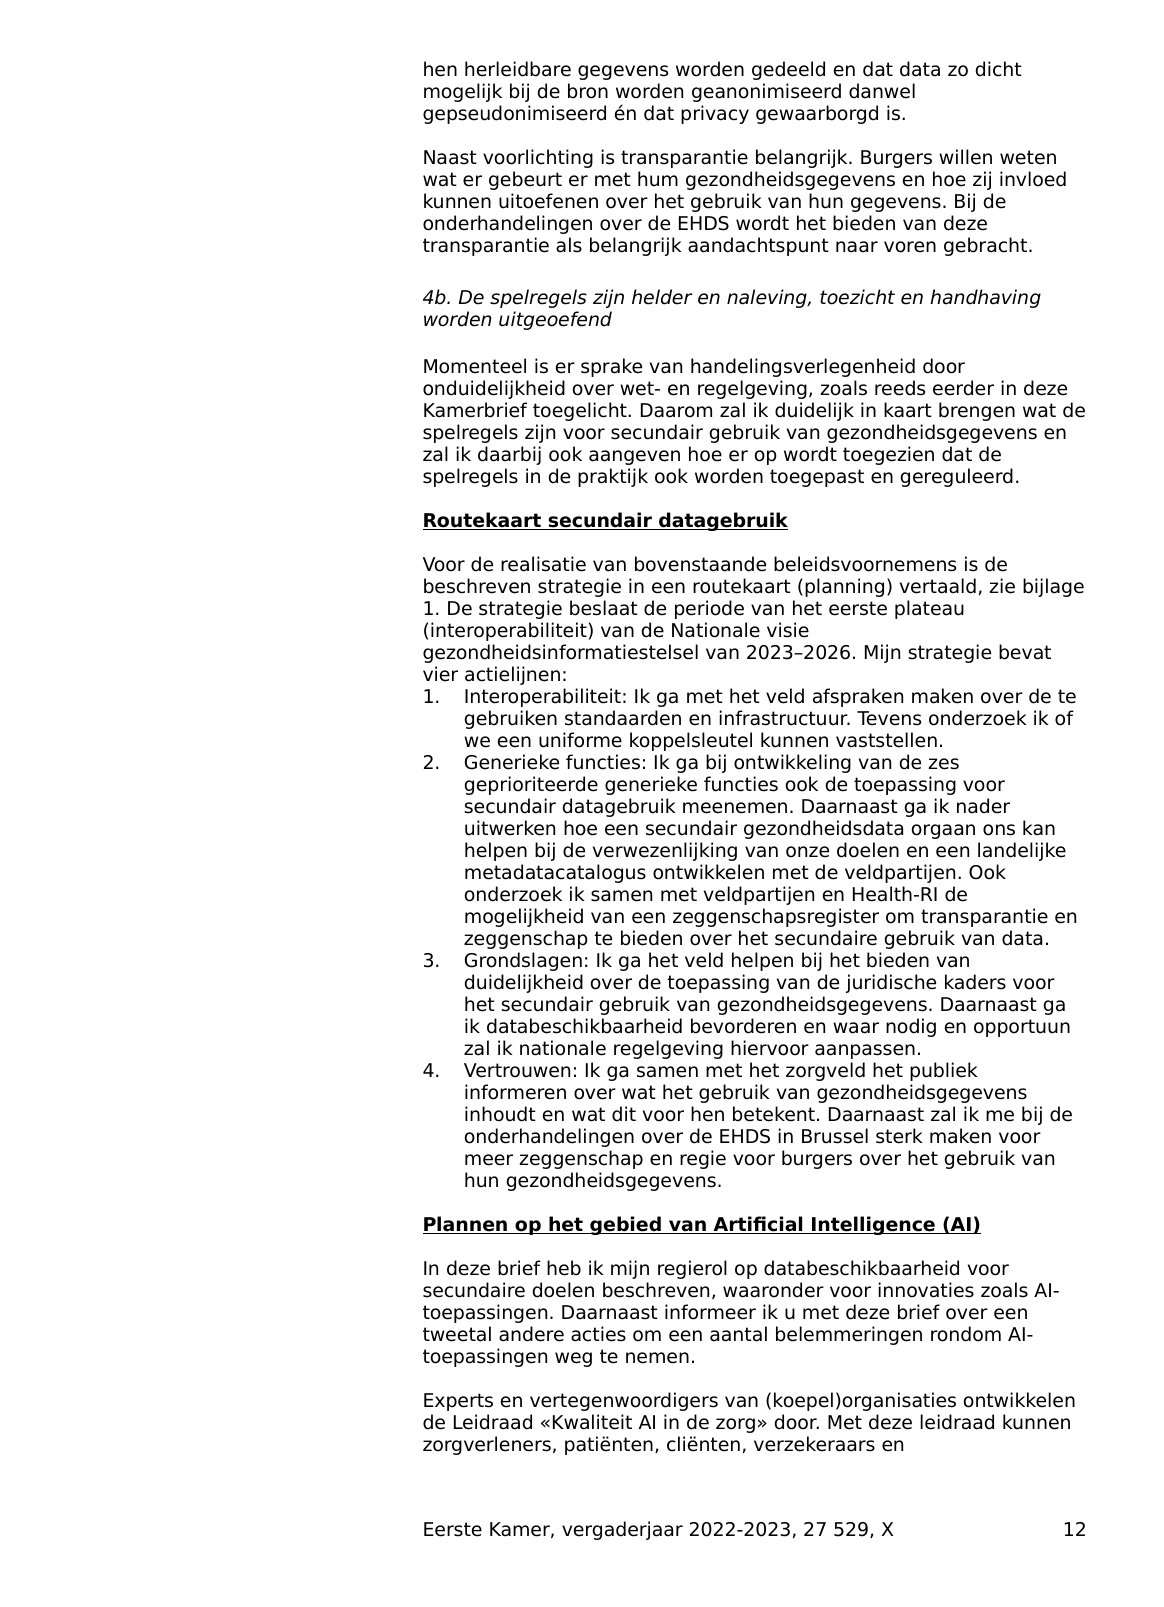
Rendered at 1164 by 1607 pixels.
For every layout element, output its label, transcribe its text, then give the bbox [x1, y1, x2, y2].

text hen herleidbare gegevens worden gedeeld en dat data zo dicht mogelijk bij de bron worden geanonimiseerd danwel gepseudonimiseerd én dat privacy gewaarborgd is. [422, 59, 1087, 125]
text 1. Interoperabiliteit: Ik ga met het veld afspraken maken over de te gebruiken standaarden en infrastructuur. Tevens onderzoek ik of we een uniforme koppelsleutel kunnen vaststellen. [422, 686, 1087, 752]
text 4. Vertrouwen: Ik ga samen met het zorgveld het publiek informeren over wat het gebruik van gezondheidsgegevens inhoudt en wat dit voor hen betekent. Daarnaast zal ik me bij de onderhandelingen over de EHDS in Brussel sterk maken voor meer zeggenschap en regie voor burgers over het gebruik van hun gezondheidsgegevens. [422, 1060, 1087, 1192]
text Naast voorlichting is transparantie belangrijk. Burgers willen weten wat er gebeurt er met hum gezondheidsgegevens en hoe zij invloed kunnen uitoefenen over het gebruik van hun gegevens. Bij de onderhandelingen over de EHDS wordt het bieden van deze transparantie als belangrijk aandachtspunt naar voren gebracht. [422, 147, 1087, 257]
text Momenteel is er sprake van handelingsverlegenheid door onduidelijkheid over wet- en regelgeving, zoals reeds eerder in deze Kamerbrief toegelicht. Daarom zal ik duidelijk in kaart brengen wat de spelregels zijn voor secundair gebruik van gezondheidsgegevens en zal ik daarbij ook aangeven hoe er op wordt toegezien dat de spelregels in de praktijk ook worden toegepast en gereguleerd. [422, 356, 1087, 488]
subtitle Plannen op het gebied van Artificial Intelligence (AI) [422, 1214, 1087, 1236]
text 2. Generieke functies: Ik ga bij ontwikkeling van de zes geprioriteerde generieke functies ook de toepassing voor secundair datagebruik meenemen. Daarnaast ga ik nader uitwerken hoe een secundair gezondheidsdata orgaan ons kan helpen bij de verwezenlijking van onze doelen en een landelijke metadatacatalogus ontwikkelen met de veldpartijen. Ook onderzoek ik samen met veldpartijen en Health-RI de mogelijkheid van een zeggenschapsregister om transparantie en zeggenschap te bieden over het secundaire gebruik van data. [422, 752, 1087, 950]
text 3. Grondslagen: Ik ga het veld helpen bij het bieden van duidelijkheid over de toepassing van de juridische kaders voor het secundair gebruik van gezondheidsgegevens. Daarnaast ga ik databeschikbaarheid bevorderen en waar nodig en opportuun zal ik nationale regelgeving hiervoor aanpassen. [422, 950, 1087, 1060]
text In deze brief heb ik mijn regierol op databeschikbaarheid voor secundaire doelen beschreven, waaronder voor innovaties zoals AI-toepassingen. Daarnaast informeer ik u met deze brief over een tweetal andere acties om een aantal belemmeringen rondom AI-toepassingen weg te nemen. [422, 1258, 1087, 1368]
text Experts en vertegenwoordigers van (koepel)organisaties ontwikkelen de Leidraad «Kwaliteit AI in de zorg» door. Met deze leidraad kunnen zorgverleners, patiënten, cliënten, verzekeraars en [422, 1390, 1087, 1456]
text Voor de realisatie van bovenstaande beleidsvoornemens is de beschreven strategie in een routekaart (planning) vertaald, zie bijlage 1. De strategie beslaat de periode van het eerste plateau (interoperabiliteit) van de Nationale visie gezondheidsinformatiestelsel van 2023–2026. Mijn strategie bevat vier actielijnen: [422, 554, 1087, 686]
subtitle 4b. De spelregels zijn helder en naleving, toezicht en handhaving worden uitgeoefend [422, 287, 1087, 331]
subtitle Routekaart secundair datagebruik [422, 510, 1087, 532]
